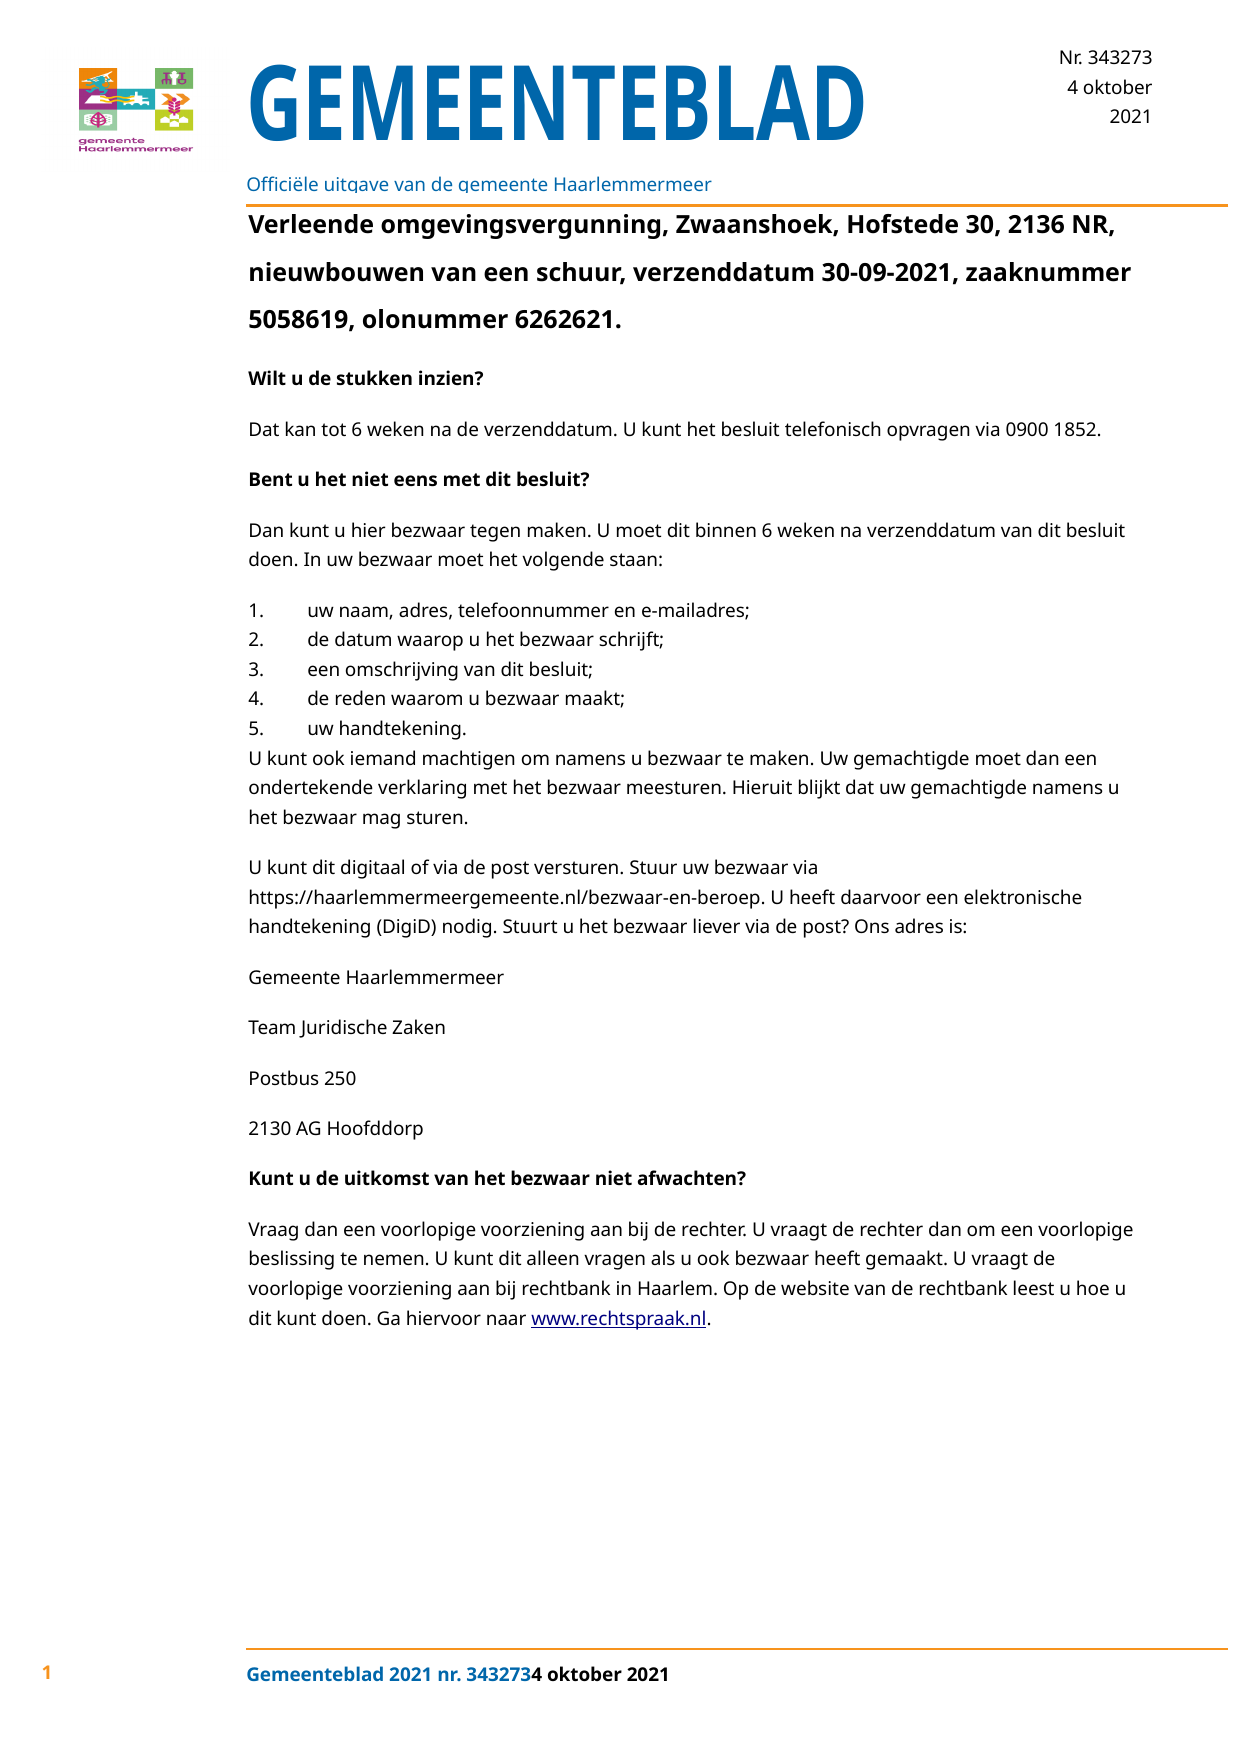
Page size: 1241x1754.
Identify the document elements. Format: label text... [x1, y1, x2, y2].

text Postbus 250 [248, 1065, 1152, 1090]
text Gemeente Haarlemmermeer [248, 964, 1152, 989]
picture [41, 47, 231, 172]
list de datum waarop u het bezwaar schrijft; [248, 626, 1152, 652]
list de reden waarom u bezwaar maakt; [248, 686, 1152, 711]
text Dat kan tot 6 weken na de verzenddatum. U kunt het besluit telefonisch opvragen via 0900 1852. [248, 416, 1152, 442]
text Wilt u de stukken inzien? [248, 366, 1152, 391]
text Kunt u de uitkomst van het bezwaar niet afwachten? [248, 1166, 1152, 1191]
text Team Juridische Zaken [248, 1014, 1152, 1040]
text Dan kunt u hier bezwaar tegen maken. U moet dit binnen 6 weken na verzenddatum van dit besluit doen. In uw bezwaar moet het volgende staan: [248, 517, 1152, 572]
text Verleende omgevingsvergunning, Zwaanshoek, Hofstede 30, 2136 NR, nieuwbouwen van een schuur, verzenddatum 30-09-2021, zaaknummer 5058619, olonummer 6262621. [248, 207, 1152, 336]
list uw handtekening. [248, 715, 1152, 741]
list uw naam, adres, telefoonnummer en e-mailadres; [248, 597, 1152, 622]
text U kunt dit digitaal of via de post versturen. Stuur uw bezwaar via https://haarlemmermeergemeente.nl/bezwaar-en-beroep. U heeft daarvoor een elektronische handtekening (DigiD) nodig. Stuurt u het bezwaar liever via de post? Ons adres is: [248, 854, 1152, 939]
text Bent u het niet eens met dit besluit? [248, 466, 1152, 492]
text 2130 AG Hoofddorp [248, 1115, 1152, 1141]
list een omschrijving van dit besluit; [248, 656, 1152, 682]
text U kunt ook iemand machtigen om namens u bezwaar te maken. Uw gemachtigde moet dan een ondertekende verklaring met het bezwaar meesturen. Hieruit blijkt dat uw gemachtigde namens u het bezwaar mag sturen. [248, 745, 1152, 829]
text Vraag dan een voorlopige voorziening aan bij de rechter. U vraagt de rechter dan om een voorlopige beslissing te nemen. U kunt dit alleen vragen als u ook bezwaar heeft gemaakt. U vraagt de voorlopige voorziening aan bij rechtbank in Haarlem. Op de website van de rechtbank leest u hoe u dit kunt doen. Ga hiervoor naar www.rechtspraak.nl. [248, 1216, 1152, 1330]
